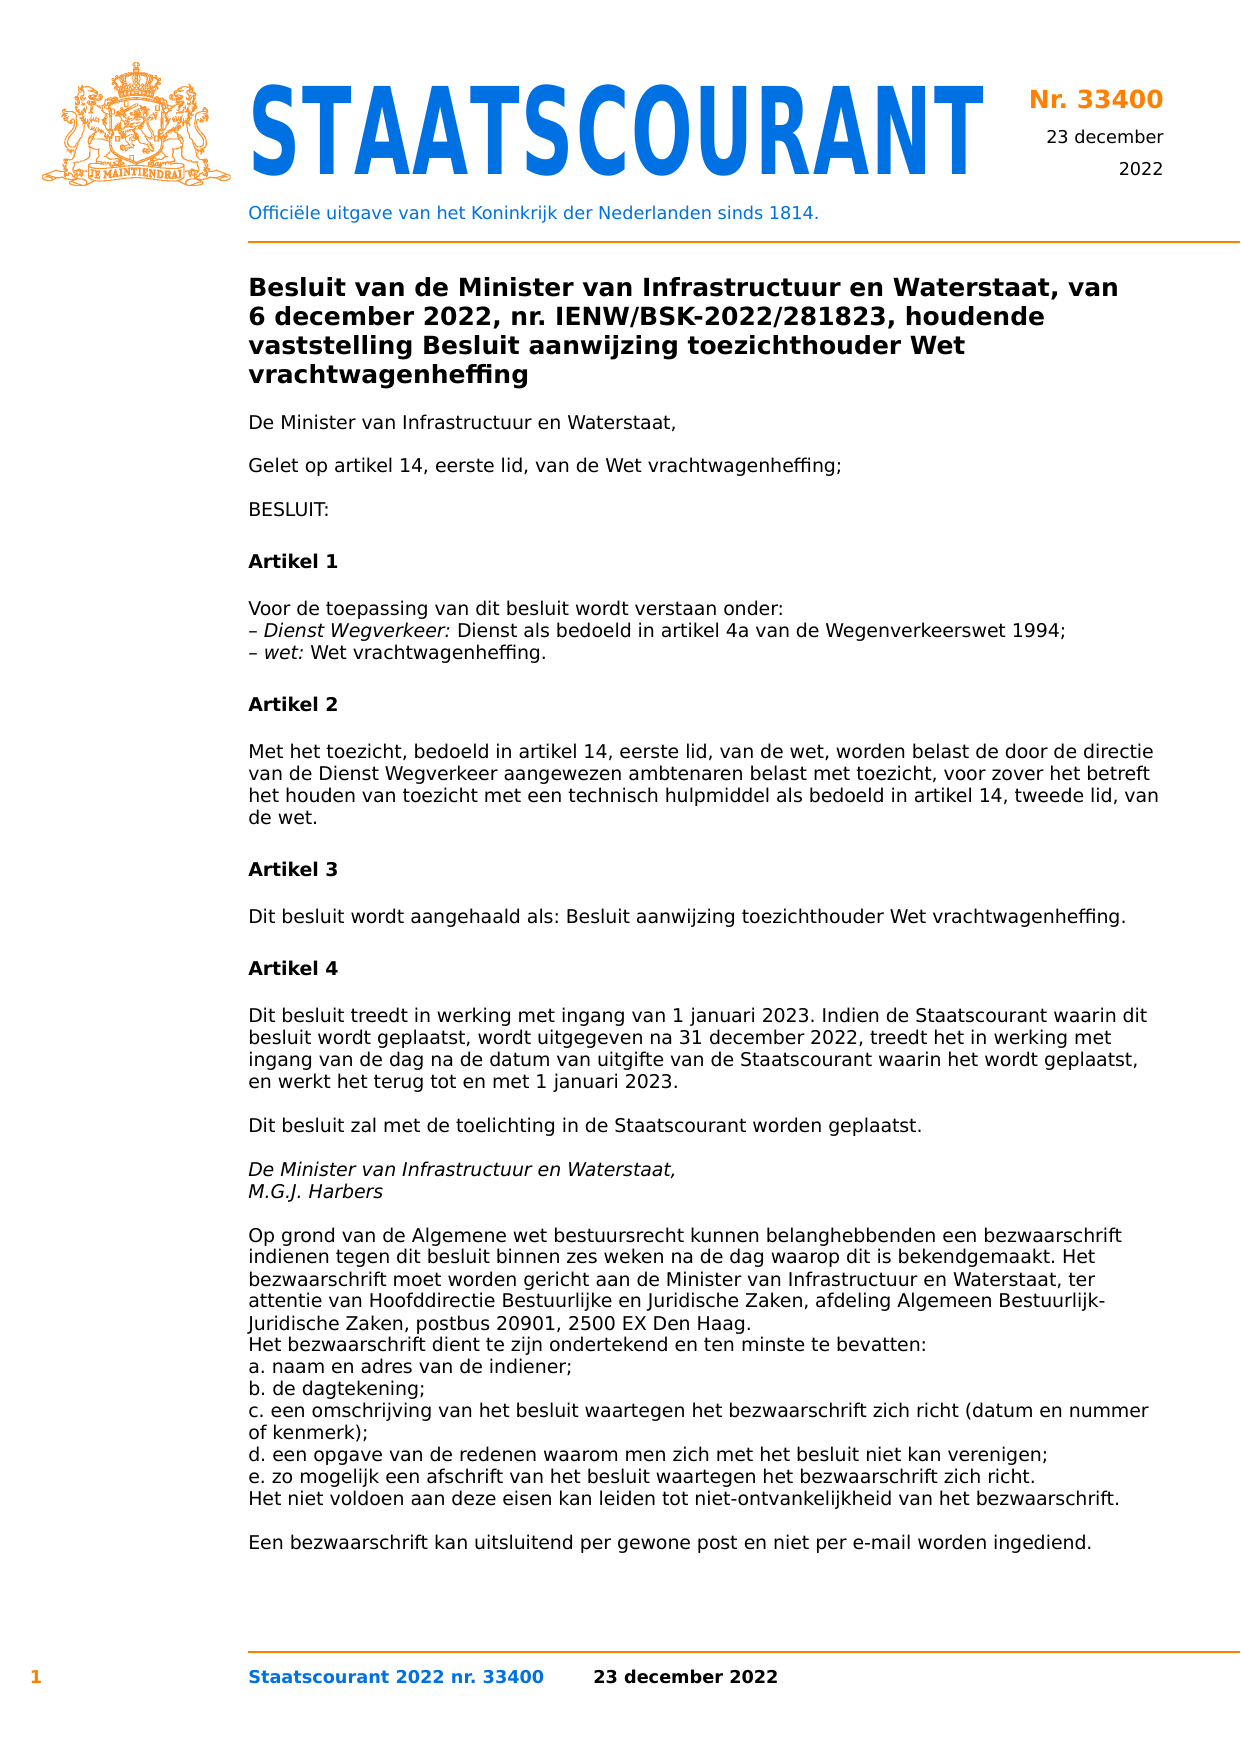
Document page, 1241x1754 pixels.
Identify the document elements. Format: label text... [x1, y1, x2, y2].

text – Dienst Wegverkeer: Dienst als bedoeld in artikel 4a van de Wegenverkeerswet 1994; [248, 620, 1163, 642]
text Het niet voldoen aan deze eisen kan leiden tot niet-ontvankelijkheid van het bezwaarschrift. [248, 1488, 1163, 1510]
text De Minister van Infrastructuur en Waterstaat, [248, 412, 1163, 433]
text Het bezwaarschrift dient te zijn ondertekend en ten minste te bevatten: [248, 1334, 1163, 1356]
text Met het toezicht, bedoeld in artikel 14, eerste lid, van de wet, worden belast de door de directie van de Dienst Wegverkeer aangewezen ambtenaren belast met toezicht, voor zover het betreft het houden van toezicht met een technisch hulpmiddel als bedoeld in artikel 14, tweede lid, van de wet. [248, 741, 1163, 829]
text b. de dagtekening; [248, 1378, 1163, 1400]
text a. naam en adres van de indiener; [248, 1356, 1163, 1378]
text e. zo mogelijk een afschrift van het besluit waartegen het bezwaarschrift zich richt. [248, 1466, 1163, 1488]
table_cell Officiële uitgave van het Koninkrijk der Nederlanden sinds 1814. [248, 203, 1240, 241]
text Voor de toepassing van dit besluit wordt verstaan onder: [248, 598, 1163, 620]
table_header [25, 62, 248, 241]
text Dit besluit wordt aangehaald als: Besluit aanwijzing toezichthouder Wet vrachtwagenheffing. [248, 906, 1163, 928]
text BESLUIT: [248, 499, 1163, 521]
table_cell 2022 [998, 153, 1240, 203]
text De Minister van Infrastructuur en Waterstaat, M.G.J. Harbers [248, 1159, 1163, 1203]
text Dit besluit treedt in werking met ingang van 1 januari 2023. Indien de Staatscourant waarin dit besluit wordt geplaatst, wordt uitgegeven na 31 december 2022, treedt het in werking met ingang van de dag na de datum van uitgifte van de Staatscourant waarin het wordt geplaatst, en werkt het terug tot en met 1 januari 2023. [248, 1005, 1163, 1093]
text Een bezwaarschrift kan uitsluitend per gewone post en niet per e-mail worden ingediend. [248, 1532, 1163, 1554]
table_header STAATSCOURANT [248, 62, 998, 203]
text d. een opgave van de redenen waarom men zich met het besluit niet kan verenigen; [248, 1444, 1163, 1466]
subtitle Artikel 2 [248, 694, 1163, 716]
table_header Nr. 33400 [998, 62, 1240, 121]
text – wet: Wet vrachtwagenheffing. [248, 642, 1163, 664]
text Op grond van de Algemene wet bestuursrecht kunnen belanghebbenden een bezwaarschrift indienen tegen dit besluit binnen zes weken na de dag waarop dit is bekendgemaakt. Het bezwaarschrift moet worden gericht aan de Minister van Infrastructuur en Waterstaat, ter attentie van Hoofddirectie Bestuurlijke en Juridische Zaken, afdeling Algemeen Bestuurlijk-Juridische Zaken, postbus 20901, 2500 EX Den Haag. [248, 1224, 1163, 1334]
picture [41, 62, 231, 186]
subtitle Artikel 3 [248, 859, 1163, 881]
subtitle Besluit van de Minister van Infrastructuur en Waterstaat, van 6 december 2022, nr. IENW/BSK-2022/281823, houdende vaststelling Besluit aanwijzing toezichthouder Wet vrachtwagenheffing [248, 273, 1163, 390]
subtitle Artikel 4 [248, 958, 1163, 980]
text Gelet op artikel 14, eerste lid, van de Wet vrachtwagenheffing; [248, 455, 1163, 477]
subtitle Artikel 1 [248, 551, 1163, 573]
text c. een omschrijving van het besluit waartegen het bezwaarschrift zich richt (datum en nummer of kenmerk); [248, 1400, 1163, 1444]
text Dit besluit zal met de toelichting in de Staatscourant worden geplaatst. [248, 1115, 1163, 1137]
table_cell 23 december [998, 121, 1240, 153]
